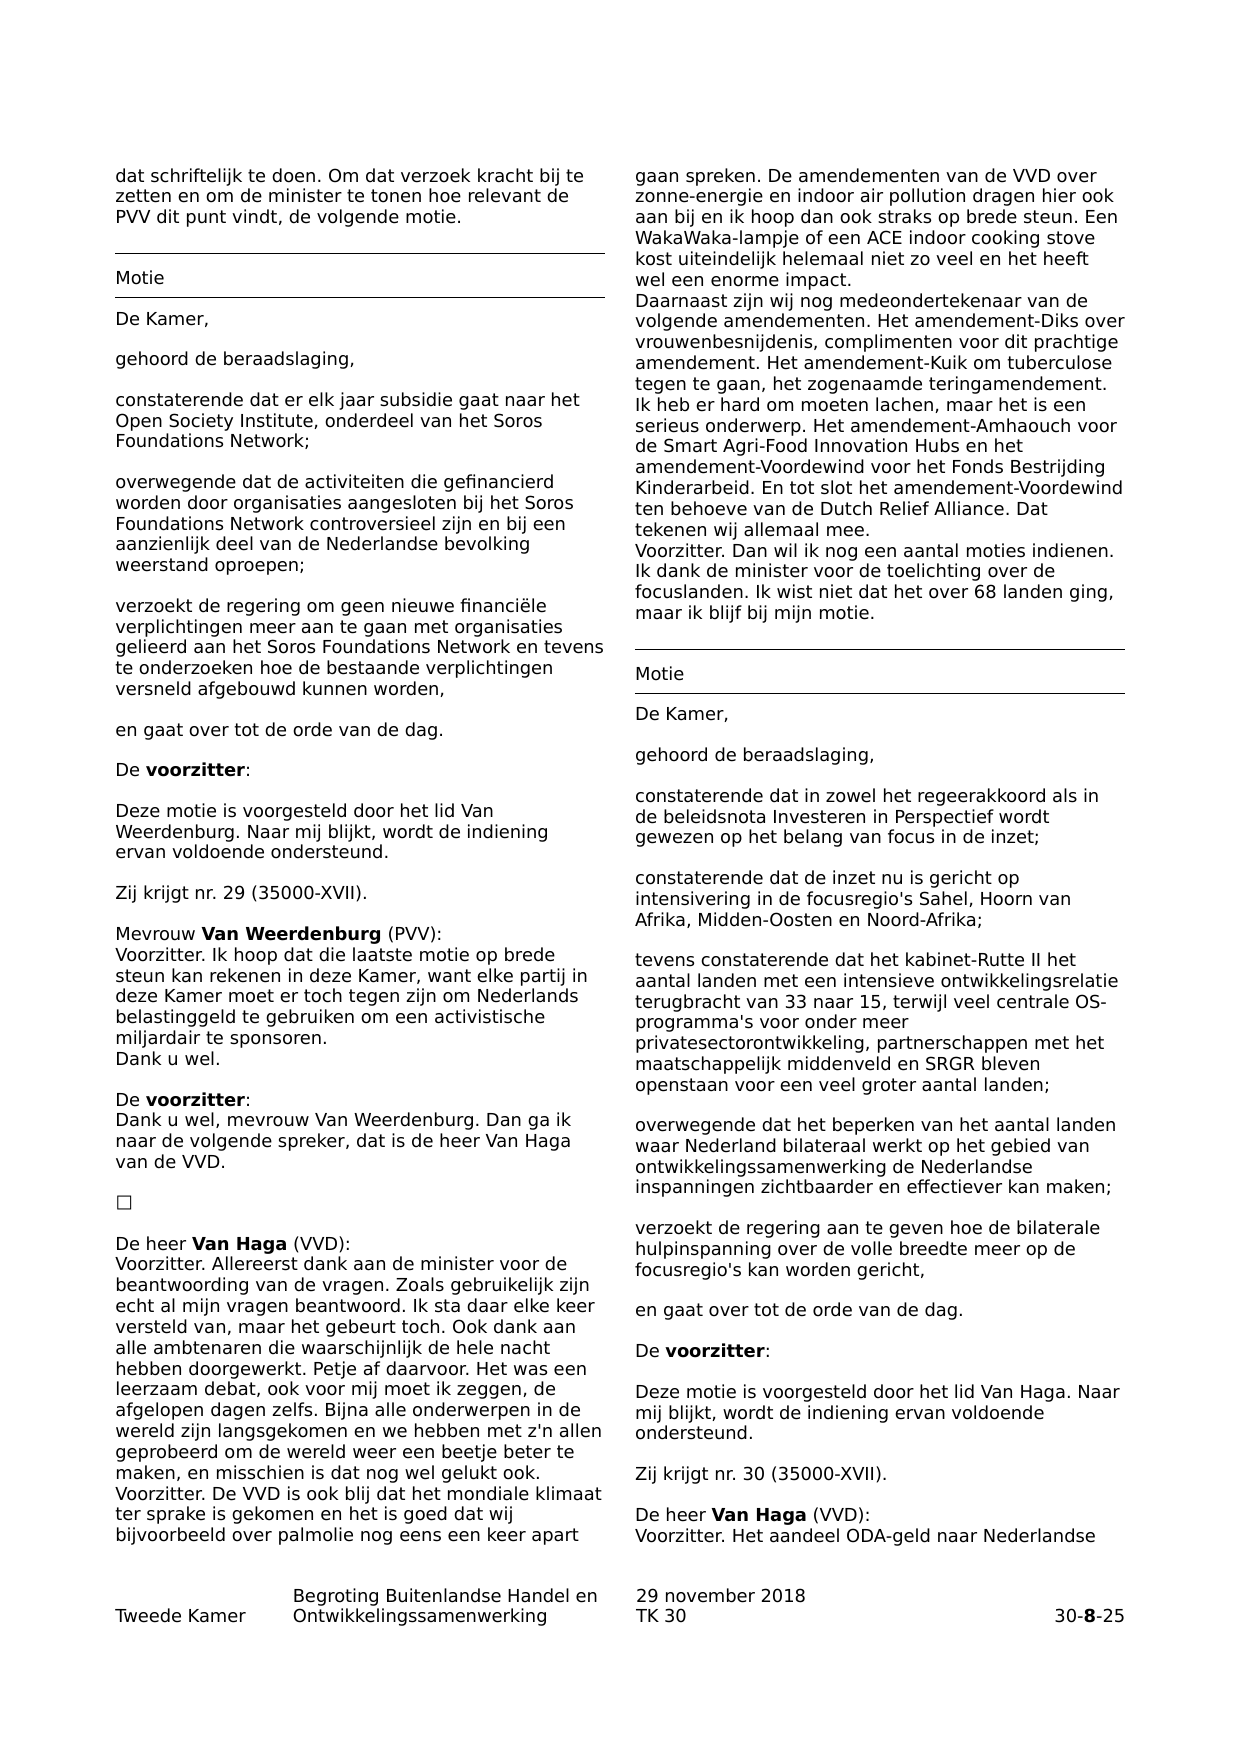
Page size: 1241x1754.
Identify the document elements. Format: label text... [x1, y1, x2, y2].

text De heer Van Haga (VVD): [635, 1505, 1125, 1525]
text verzoekt de regering aan te geven hoe de bilaterale hulpinspanning over de volle breedte meer op de focusregio's kan worden gericht, [635, 1218, 1125, 1280]
text Deze motie is voorgesteld door het lid Van Haga. Naar mij blijkt, wordt de indiening ervan voldoende ondersteund. [635, 1382, 1125, 1444]
text gehoord de beraadslaging, [635, 745, 1125, 766]
text Dank u wel, mevrouw Van Weerdenburg. Dan ga ik naar de volgende spreker, dat is de heer Van Haga van de VVD. [115, 1110, 605, 1173]
text Zij krijgt nr. 29 (35000-XVII). [115, 883, 605, 904]
text tevens constaterende dat het kabinet-Rutte II het aantal landen met een intensieve ontwikkelingsrelatie terugbracht van 33 naar 15, terwijl veel centrale OS-programma's voor onder meer privatesectorontwikkeling, partnerschappen met het maatschappelijk middenveld en SRGR bleven openstaan voor een veel groter aantal landen; [635, 950, 1125, 1095]
text De voorzitter: [115, 760, 605, 781]
text constaterende dat er elk jaar subsidie gaat naar het Open Society Institute, onderdeel van het Soros Foundations Network; [115, 390, 605, 452]
text Daarnaast zijn wij nog medeondertekenaar van de volgende amendementen. Het amendement-Diks over vrouwenbesnijdenis, complimenten voor dit prachtige amendement. Het amendement-Kuik om tuberculose tegen te gaan, het zogenaamde teringamendement. Ik heb er hard om moeten lachen, maar het is een serieus onderwerp. Het amendement-Amhaouch voor de Smart Agri-Food Innovation Hubs en het amendement-Voordewind voor het Fonds Bestrijding Kinderarbeid. En tot slot het amendement-Voordewind ten behoeve van de Dutch Relief Alliance. Dat tekenen wij allemaal mee. [635, 290, 1125, 540]
text constaterende dat in zowel het regeerakkoord als in de beleidsnota Investeren in Perspectief wordt gewezen op het belang van focus in de inzet; [635, 786, 1125, 848]
text De voorzitter: [635, 1341, 1125, 1362]
text Mevrouw Van Weerdenburg (PVV): [115, 924, 605, 944]
text De Kamer, [635, 704, 1125, 725]
text dat schriftelijk te doen. Om dat verzoek kracht bij te zetten en om de minister te tonen hoe relevant de PVV dit punt vindt, de volgende motie. [115, 165, 605, 228]
text Voorzitter. Allereerst dank aan de minister voor de beantwoording van de vragen. Zoals gebruikelijk zijn echt al mijn vragen beantwoord. Ik sta daar elke keer versteld van, maar het gebeurt toch. Ook dank aan alle ambtenaren die waarschijnlijk de hele nacht hebben doorgewerkt. Petje af daarvoor. Het was een leerzaam debat, ook voor mij moet ik zeggen, de afgelopen dagen zelfs. Bijna alle onderwerpen in de wereld zijn langsgekomen en we hebben met z'n allen geprobeerd om de wereld weer een beetje beter te maken, en misschien is dat nog wel gelukt ook. [115, 1254, 605, 1483]
text De heer Van Haga (VVD): [115, 1233, 605, 1254]
text Motie [115, 268, 605, 288]
text en gaat over tot de orde van de dag. [635, 1300, 1125, 1321]
text overwegende dat de activiteiten die gefinancierd worden door organisaties aangesloten bij het Soros Foundations Network controversieel zijn en bij een aanzienlijk deel van de Nederlandse bevolking weerstand oproepen; [115, 472, 605, 576]
text Voorzitter. De VVD is ook blij dat het mondiale klimaat ter sprake is gekomen en het is goed dat wij bijvoorbeeld over palmolie nog eens een keer apart [115, 1483, 605, 1546]
text Voorzitter. Ik hoop dat die laatste motie op brede steun kan rekenen in deze Kamer, want elke partij in deze Kamer moet er toch tegen zijn om Nederlands belastinggeld te gebruiken om een activistische miljardair te sponsoren. [115, 944, 605, 1049]
text overwegende dat het beperken van het aantal landen waar Nederland bilateraal werkt op het gebied van ontwikkelingssamenwerking de Nederlandse inspanningen zichtbaarder en effectiever kan maken; [635, 1115, 1125, 1198]
text gaan spreken. De amendementen van de VVD over zonne-energie en indoor air pollution dragen hier ook aan bij en ik hoop dan ook straks op brede steun. Een WakaWaka-lampje of een ACE indoor cooking stove kost uiteindelijk helemaal niet zo veel en het heeft wel een enorme impact. [635, 165, 1125, 290]
text ⬜ [115, 1193, 605, 1213]
text en gaat over tot de orde van de dag. [115, 719, 605, 740]
text Dank u wel. [115, 1049, 605, 1069]
text Zij krijgt nr. 30 (35000-XVII). [635, 1464, 1125, 1485]
text Motie [635, 663, 1125, 684]
text gehoord de beraadslaging, [115, 349, 605, 370]
text De Kamer, [115, 308, 605, 329]
text constaterende dat de inzet nu is gericht op intensivering in de focusregio's Sahel, Hoorn van Afrika, Midden-Oosten en Noord-Afrika; [635, 868, 1125, 930]
text Deze motie is voorgesteld door het lid Van Weerdenburg. Naar mij blijkt, wordt de indiening ervan voldoende ondersteund. [115, 801, 605, 863]
text De voorzitter: [115, 1089, 605, 1110]
text verzoekt de regering om geen nieuwe financiële verplichtingen meer aan te gaan met organisaties gelieerd aan het Soros Foundations Network en tevens te onderzoeken hoe de bestaande verplichtingen versneld afgebouwd kunnen worden, [115, 596, 605, 699]
text Voorzitter. Dan wil ik nog een aantal moties indienen. Ik dank de minister voor de toelichting over de focuslanden. Ik wist niet dat het over 68 landen ging, maar ik blijf bij mijn motie. [635, 540, 1125, 624]
text Voorzitter. Het aandeel ODA-geld naar Nederlandse [635, 1525, 1125, 1546]
